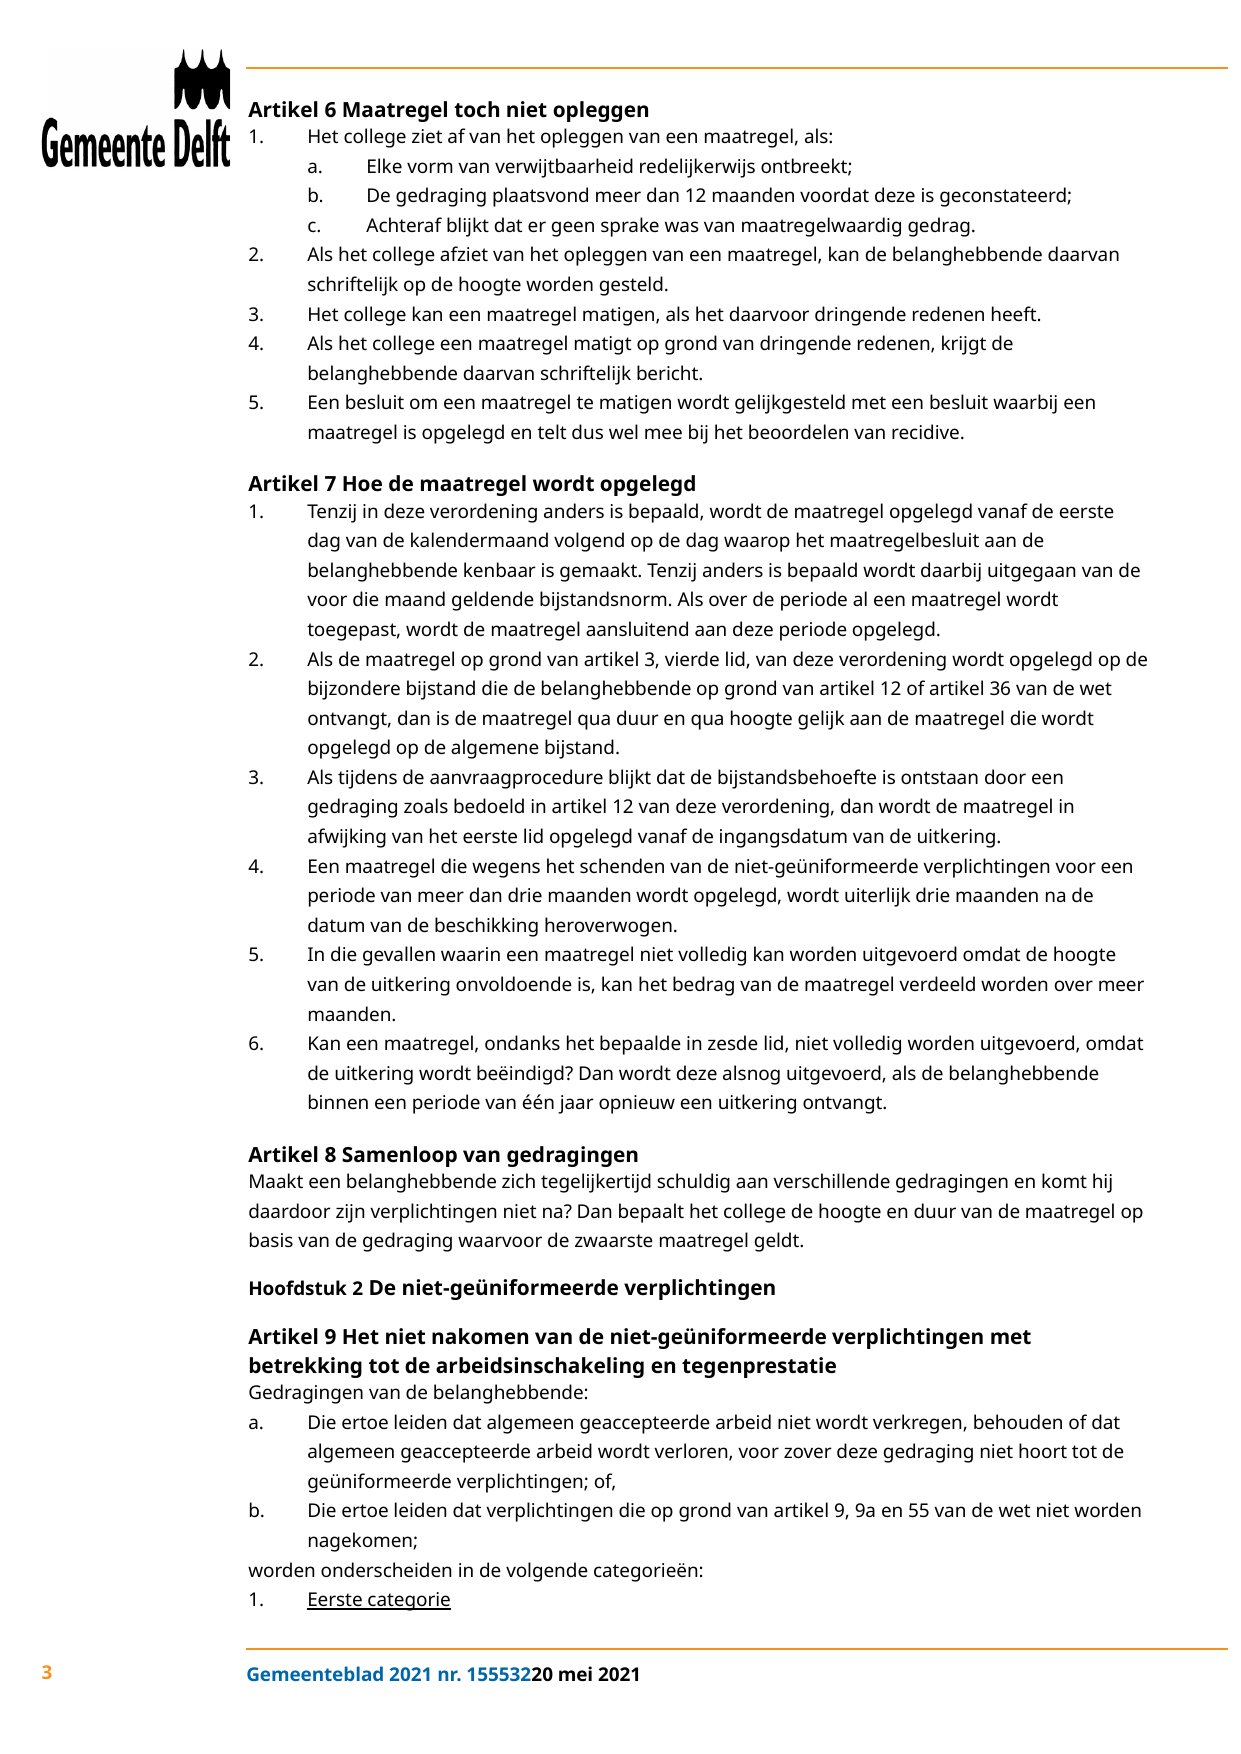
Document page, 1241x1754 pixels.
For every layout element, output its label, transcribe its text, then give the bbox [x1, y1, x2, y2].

list Kan een maatregel, ondanks het bepaalde in zesde lid, niet volledig worden uitgevoerd, omdat de uitkering wordt beëindigd? Dan wordt deze alsnog uitgevoerd, als de belanghebbende binnen een periode van één jaar opnieuw een uitkering ontvangt. [248, 1030, 1152, 1115]
list Het college ziet af van het opleggen van een maatregel, als: [248, 123, 1152, 149]
list Als het college afziet van het opleggen van een maatregel, kan de belanghebbende daarvan schriftelijk op de hoogte worden gesteld. [248, 242, 1152, 297]
text Artikel 7 Hoe de maatregel wordt opgelegd [248, 469, 1152, 498]
list Een maatregel die wegens het schenden van de niet-geüniformeerde verplichtingen voor een periode van meer dan drie maanden wordt opgelegd, wordt uiterlijk drie maanden na de datum van de beschikking heroverwogen. [248, 853, 1152, 938]
list Die ertoe leiden dat algemeen geaccepteerde arbeid niet wordt verkregen, behouden of dat algemeen geaccepteerde arbeid wordt verloren, voor zover deze gedraging niet hoort tot de geüniformeerde verplichtingen; of, [248, 1409, 1152, 1494]
list Een besluit om een maatregel te matigen wordt gelijkgesteld met een besluit waarbij een maatregel is opgelegd en telt dus wel mee bij het beoordelen van recidive. [248, 389, 1152, 445]
text Maakt een belanghebbende zich tegelijkertijd schuldig aan verschillende gedragingen en komt hij daardoor zijn verplichtingen niet na? Dan bepaalt het college de hoogte en duur van de maatregel op basis van de gedraging waarvoor de zwaarste maatregel geldt. [248, 1168, 1152, 1253]
text Artikel 6 Maatregel toch niet opleggen [248, 95, 1152, 123]
picture [41, 47, 231, 172]
list De gedraging plaatsvond meer dan 12 maanden voordat deze is geconstateerd; [307, 182, 1152, 208]
list Die ertoe leiden dat verplichtingen die op grond van artikel 9, 9a en 55 van de wet niet worden nagekomen; [248, 1498, 1152, 1553]
list Als tijdens de aanvraagprocedure blijkt dat de bijstandsbehoefte is ontstaan door een gedraging zoals bedoeld in artikel 12 van deze verordening, dan wordt de maatregel in afwijking van het eerste lid opgelegd vanaf de ingangsdatum van de uitkering. [248, 764, 1152, 849]
text Hoofdstuk 2 De niet-geüniformeerde verplichtingen [248, 1273, 1152, 1302]
list Als de maatregel op grond van artikel 3, vierde lid, van deze verordening wordt opgelegd op de bijzondere bijstand die de belanghebbende op grond van artikel 12 of artikel 36 van de wet ontvangt, dan is de maatregel qua duur en qua hoogte gelijk aan de maatregel die wordt opgelegd op de algemene bijstand. [248, 646, 1152, 760]
list Achteraf blijkt dat er geen sprake was van maatregelwaardig gedrag. [307, 212, 1152, 238]
text Artikel 9 Het niet nakomen van de niet-geüniformeerde verplichtingen met betrekking tot de arbeidsinschakeling en tegenprestatie [248, 1322, 1152, 1379]
list Als het college een maatregel matigt op grond van dringende redenen, krijgt de belanghebbende daarvan schriftelijk bericht. [248, 330, 1152, 386]
text Gedragingen van de belanghebbende: [248, 1379, 1152, 1405]
text Artikel 8 Samenloop van gedragingen [248, 1140, 1152, 1168]
list Eerste categorie [248, 1586, 1152, 1612]
list Het college kan een maatregel matigen, als het daarvoor dringende redenen heeft. [248, 301, 1152, 326]
text worden onderscheiden in de volgende categorieën: [248, 1557, 1152, 1583]
list In die gevallen waarin een maatregel niet volledig kan worden uitgevoerd omdat de hoogte van de uitkering onvoldoende is, kan het bedrag van de maatregel verdeeld worden over meer maanden. [248, 942, 1152, 1027]
list Elke vorm van verwijtbaarheid redelijkerwijs ontbreekt; [307, 153, 1152, 178]
list Tenzij in deze verordening anders is bepaald, wordt de maatregel opgelegd vanaf de eerste dag van de kalendermaand volgend op de dag waarop het maatregelbesluit aan de belanghebbende kenbaar is gemaakt. Tenzij anders is bepaald wordt daarbij uitgegaan van de voor die maand geldende bijstandsnorm. Als over de periode al een maatregel wordt toegepast, wordt de maatregel aansluitend aan deze periode opgelegd. [248, 498, 1152, 642]
